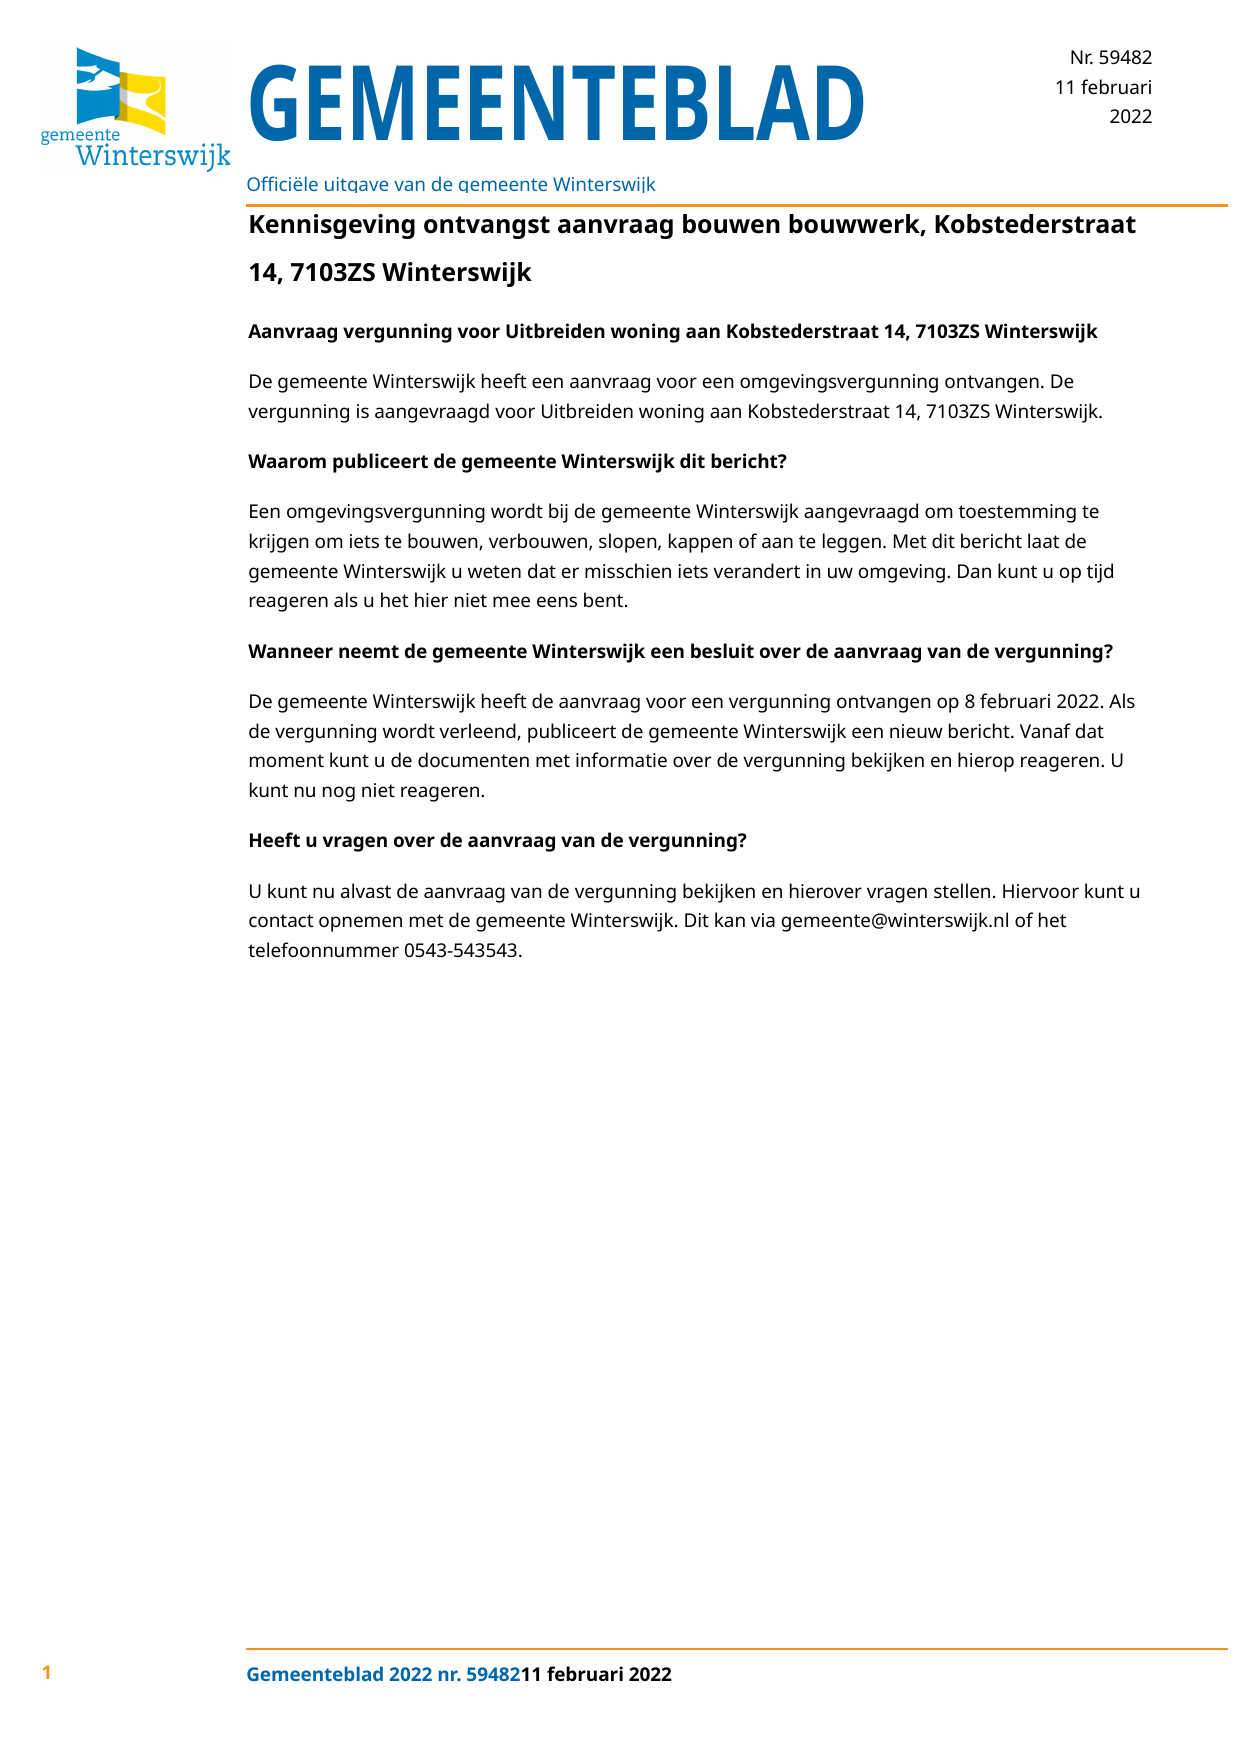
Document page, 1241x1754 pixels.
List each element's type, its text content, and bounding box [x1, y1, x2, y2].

text Heeft u vragen over de aanvraag van de vergunning? [248, 827, 1152, 853]
picture [225, 153, 231, 162]
text De gemeente Winterswijk heeft een aanvraag voor een omgevingsvergunning ontvangen. De vergunning is aangevraagd voor Uitbreiden woning aan Kobstederstraat 14, 7103ZS Winterswijk. [248, 368, 1152, 424]
picture [41, 47, 231, 172]
text Aanvraag vergunning voor Uitbreiden woning aan Kobstederstraat 14, 7103ZS Winterswijk [248, 318, 1152, 344]
text Een omgevingsvergunning wordt bij de gemeente Winterswijk aangevraagd om toestemming te krijgen om iets te bouwen, verbouwen, slopen, kappen of aan te leggen. Met dit bericht laat de gemeente Winterswijk u weten dat er misschien iets verandert in uw omgeving. Dan kunt u op tijd reageren als u het hier niet mee eens bent. [248, 499, 1152, 613]
text De gemeente Winterswijk heeft de aanvraag voor een vergunning ontvangen op 8 februari 2022. Als de vergunning wordt verleend, publiceert de gemeente Winterswijk een nieuw bericht. Vanaf dat moment kunt u de documenten met informatie over de vergunning bekijken en hierop reageren. U kunt nu nog niet reageren. [248, 688, 1152, 803]
text U kunt nu alvast de aanvraag van de vergunning bekijken en hierover vragen stellen. Hiervoor kunt u contact opnemen met de gemeente Winterswijk. Dit kan via gemeente@winterswijk.nl of het telefoonnummer 0543-543543. [248, 878, 1152, 963]
text Waarom publiceert de gemeente Winterswijk dit bericht? [248, 448, 1152, 474]
text Wanneer neemt de gemeente Winterswijk een besluit over de aanvraag van de vergunning? [248, 638, 1152, 664]
text Kennisgeving ontvangst aanvraag bouwen bouwwerk, Kobstederstraat 14, 7103ZS Winterswijk [248, 207, 1152, 288]
